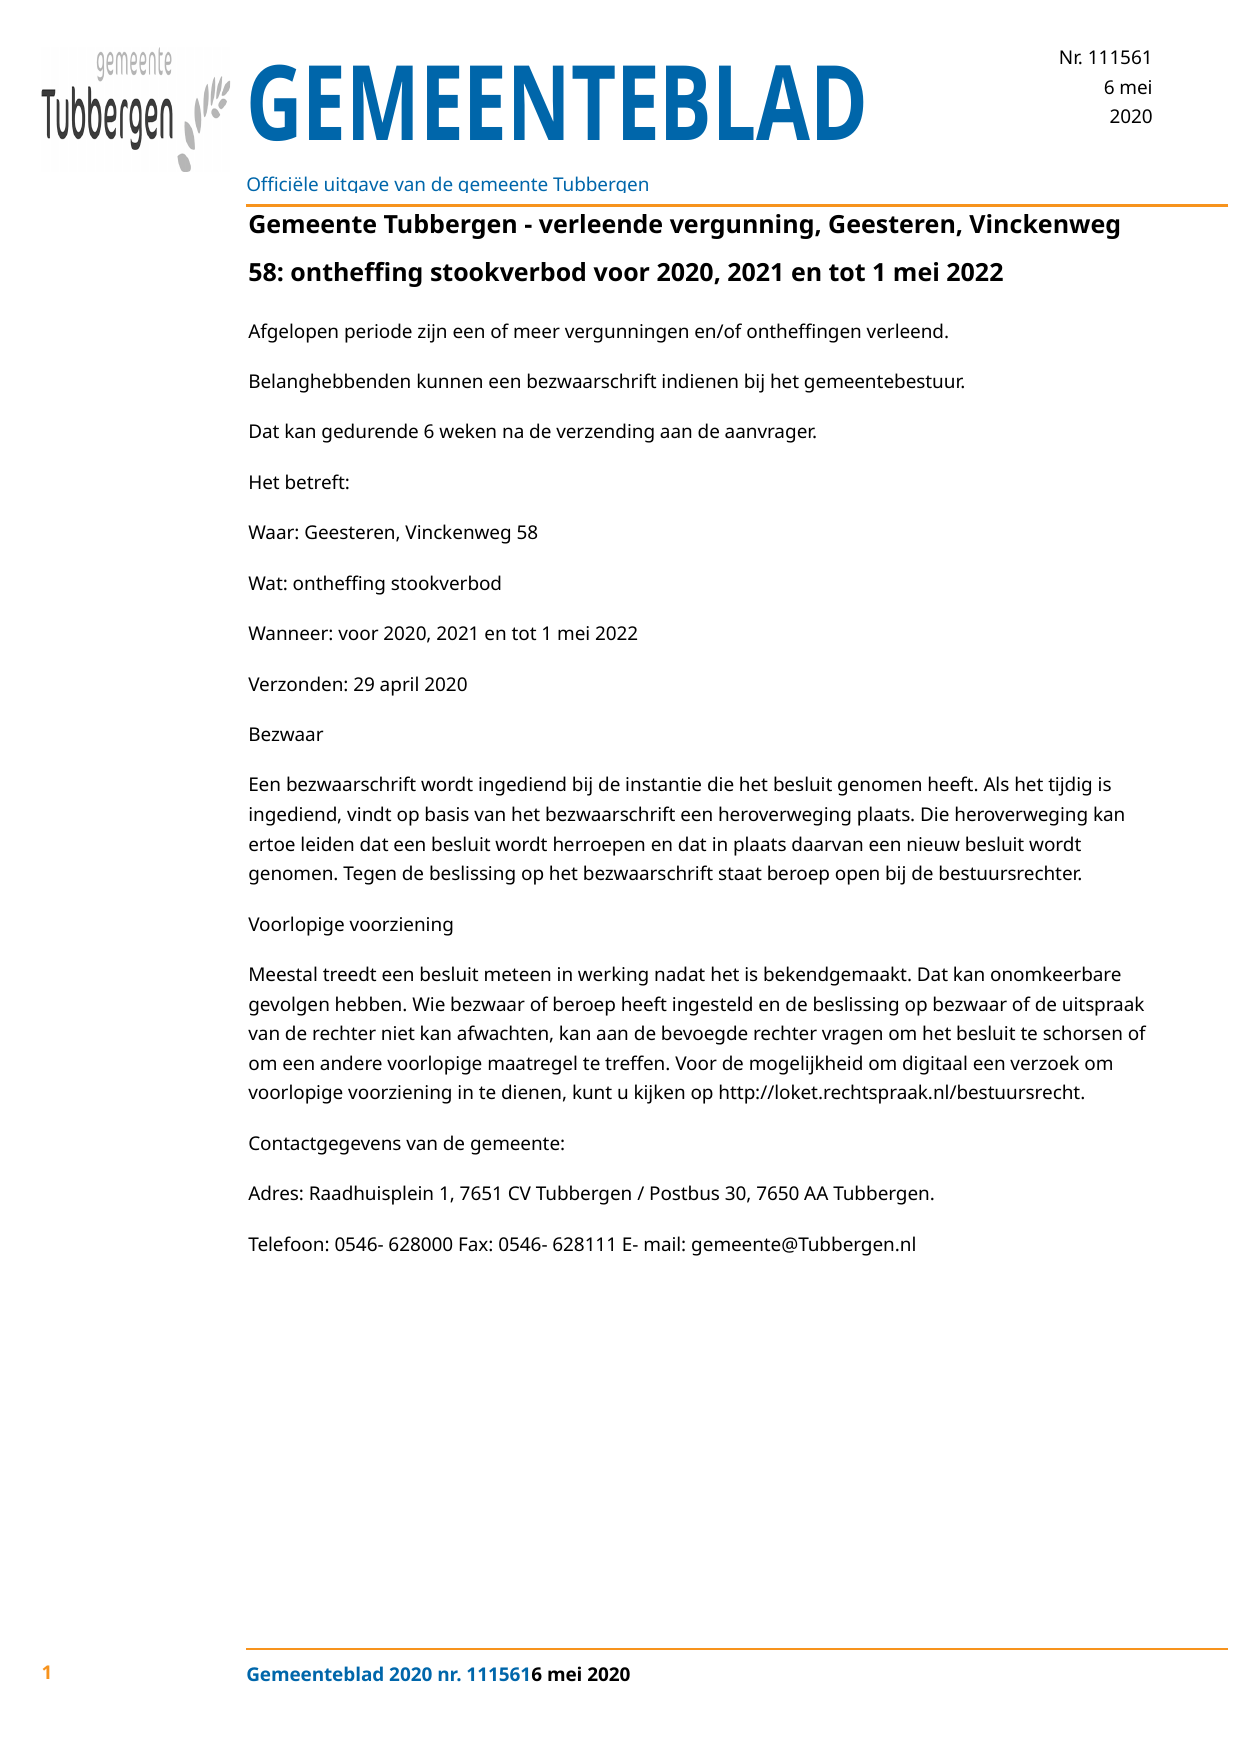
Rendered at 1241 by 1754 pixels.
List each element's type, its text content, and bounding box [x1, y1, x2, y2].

text Adres: Raadhuisplein 1, 7651 CV Tubbergen / Postbus 30, 7650 AA Tubbergen. [248, 1180, 1152, 1206]
text Dat kan gedurende 6 weken na de verzending aan de aanvrager. [248, 419, 1152, 444]
text Gemeente Tubbergen - verleende vergunning, Geesteren, Vinckenweg 58: ontheffing stookverbod voor 2020, 2021 en tot 1 mei 2022 [248, 207, 1152, 288]
text Een bezwaarschrift wordt ingediend bij de instantie die het besluit genomen heeft. Als het tijdig is ingediend, vindt op basis van het bezwaarschrift een heroverweging plaats. Die heroverweging kan ertoe leiden dat een besluit wordt herroepen en dat in plaats daarvan een nieuw besluit wordt genomen. Tegen de beslissing op het bezwaarschrift staat beroep open bij de bestuursrechter. [248, 772, 1152, 886]
text Meestal treedt een besluit meteen in werking nadat het is bekendgemaakt. Dat kan onomkeerbare gevolgen hebben. Wie bezwaar of beroep heeft ingesteld en de beslissing op bezwaar of de uitspraak van de rechter niet kan afwachten, kan aan de bevoegde rechter vragen om het besluit te schorsen of om een andere voorlopige maatregel te treffen. Voor de mogelijkheid om digitaal een verzoek om voorlopige voorziening in te dienen, kunt u kijken op http://loket.rechtspraak.nl/bestuursrecht. [248, 961, 1152, 1105]
text Afgelopen periode zijn een of meer vergunningen en/of ontheffingen verleend. [248, 318, 1152, 344]
text Belanghebbenden kunnen een bezwaarschrift indienen bij het gemeentebestuur. [248, 368, 1152, 394]
text Het betreft: [248, 469, 1152, 495]
text Verzonden: 29 april 2020 [248, 671, 1152, 697]
text Bezwaar [248, 721, 1152, 747]
text Voorlopige voorziening [248, 911, 1152, 937]
text Wat: ontheffing stookverbod [248, 570, 1152, 596]
text Waar: Geesteren, Vinckenweg 58 [248, 519, 1152, 545]
picture [41, 47, 231, 172]
text Contactgegevens van de gemeente: [248, 1130, 1152, 1156]
text Wanneer: voor 2020, 2021 en tot 1 mei 2022 [248, 620, 1152, 646]
text Telefoon: 0546- 628000 Fax: 0546- 628111 E- mail: gemeente@Tubbergen.nl [248, 1231, 1152, 1257]
